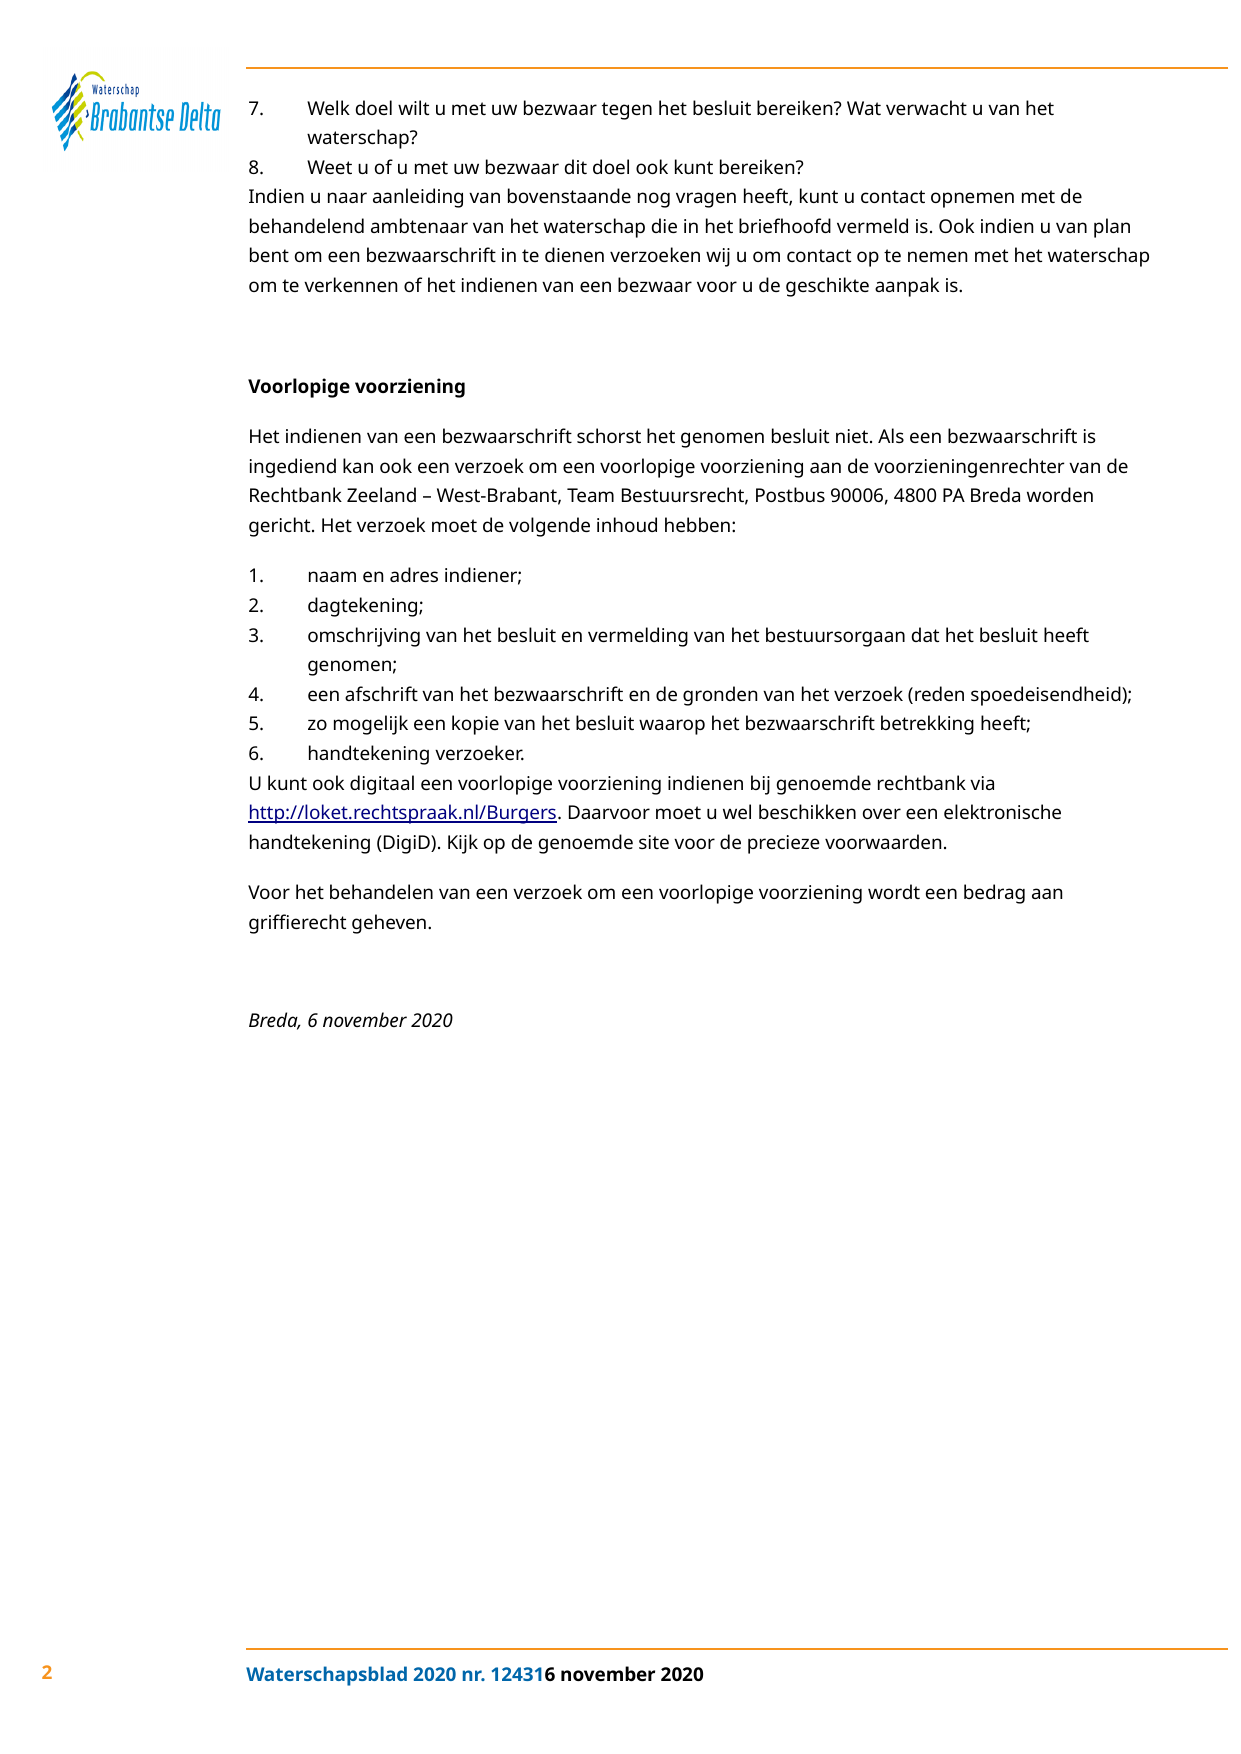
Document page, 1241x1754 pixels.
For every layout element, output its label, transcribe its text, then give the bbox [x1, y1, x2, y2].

list naam en adres indiener; [248, 563, 1152, 588]
text Voor het behandelen van een verzoek om een voorlopige voorziening wordt een bedrag aan griffierecht geheven. [248, 879, 1152, 935]
list Weet u of u met uw bezwaar dit doel ook kunt bereiken? [248, 154, 1152, 180]
list zo mogelijk een kopie van het besluit waarop het bezwaarschrift betrekking heeft; [248, 711, 1152, 736]
text Indien u naar aanleiding van bovenstaande nog vragen heeft, kunt u contact opnemen met de behandelend ambtenaar van het waterschap die in het briefhoofd vermeld is. Ook indien u van plan bent om een bezwaarschrift in te dienen verzoeken wij u om contact op te nemen met het waterschap om te verkennen of het indienen van een bezwaar voor u de geschikte aanpak is. [248, 183, 1152, 298]
picture [41, 47, 231, 172]
list Welk doel wilt u met uw bezwaar tegen het besluit bereiken? Wat verwacht u van het waterschap? [248, 95, 1152, 150]
text Breda, 6 november 2020 [248, 1007, 1152, 1033]
text U kunt ook digitaal een voorlopige voorziening indienen bij genoemde rechtbank via http://loket.rechtspraak.nl/Burgers. Daarvoor moet u wel beschikken over een elektronische handtekening (DigiD). Kijk op de genoemde site voor de precieze voorwaarden. [248, 770, 1152, 855]
list omschrijving van het besluit en vermelding van het bestuursorgaan dat het besluit heeft genomen; [248, 622, 1152, 677]
list een afschrift van het bezwaarschrift en de gronden van het verzoek (reden spoedeisendheid); [248, 681, 1152, 707]
text Voorlopige voorziening [248, 373, 1152, 399]
text Het indienen van een bezwaarschrift schorst het genomen besluit niet. Als een bezwaarschrift is ingediend kan ook een verzoek om een voorlopige voorziening aan de voorzieningenrechter van de Rechtbank Zeeland – West-Brabant, Team Bestuursrecht, Postbus 90006, 4800 PA Breda worden gericht. Het verzoek moet de volgende inhoud hebben: [248, 423, 1152, 538]
list handtekening verzoeker. [248, 740, 1152, 766]
list dagtekening; [248, 592, 1152, 618]
